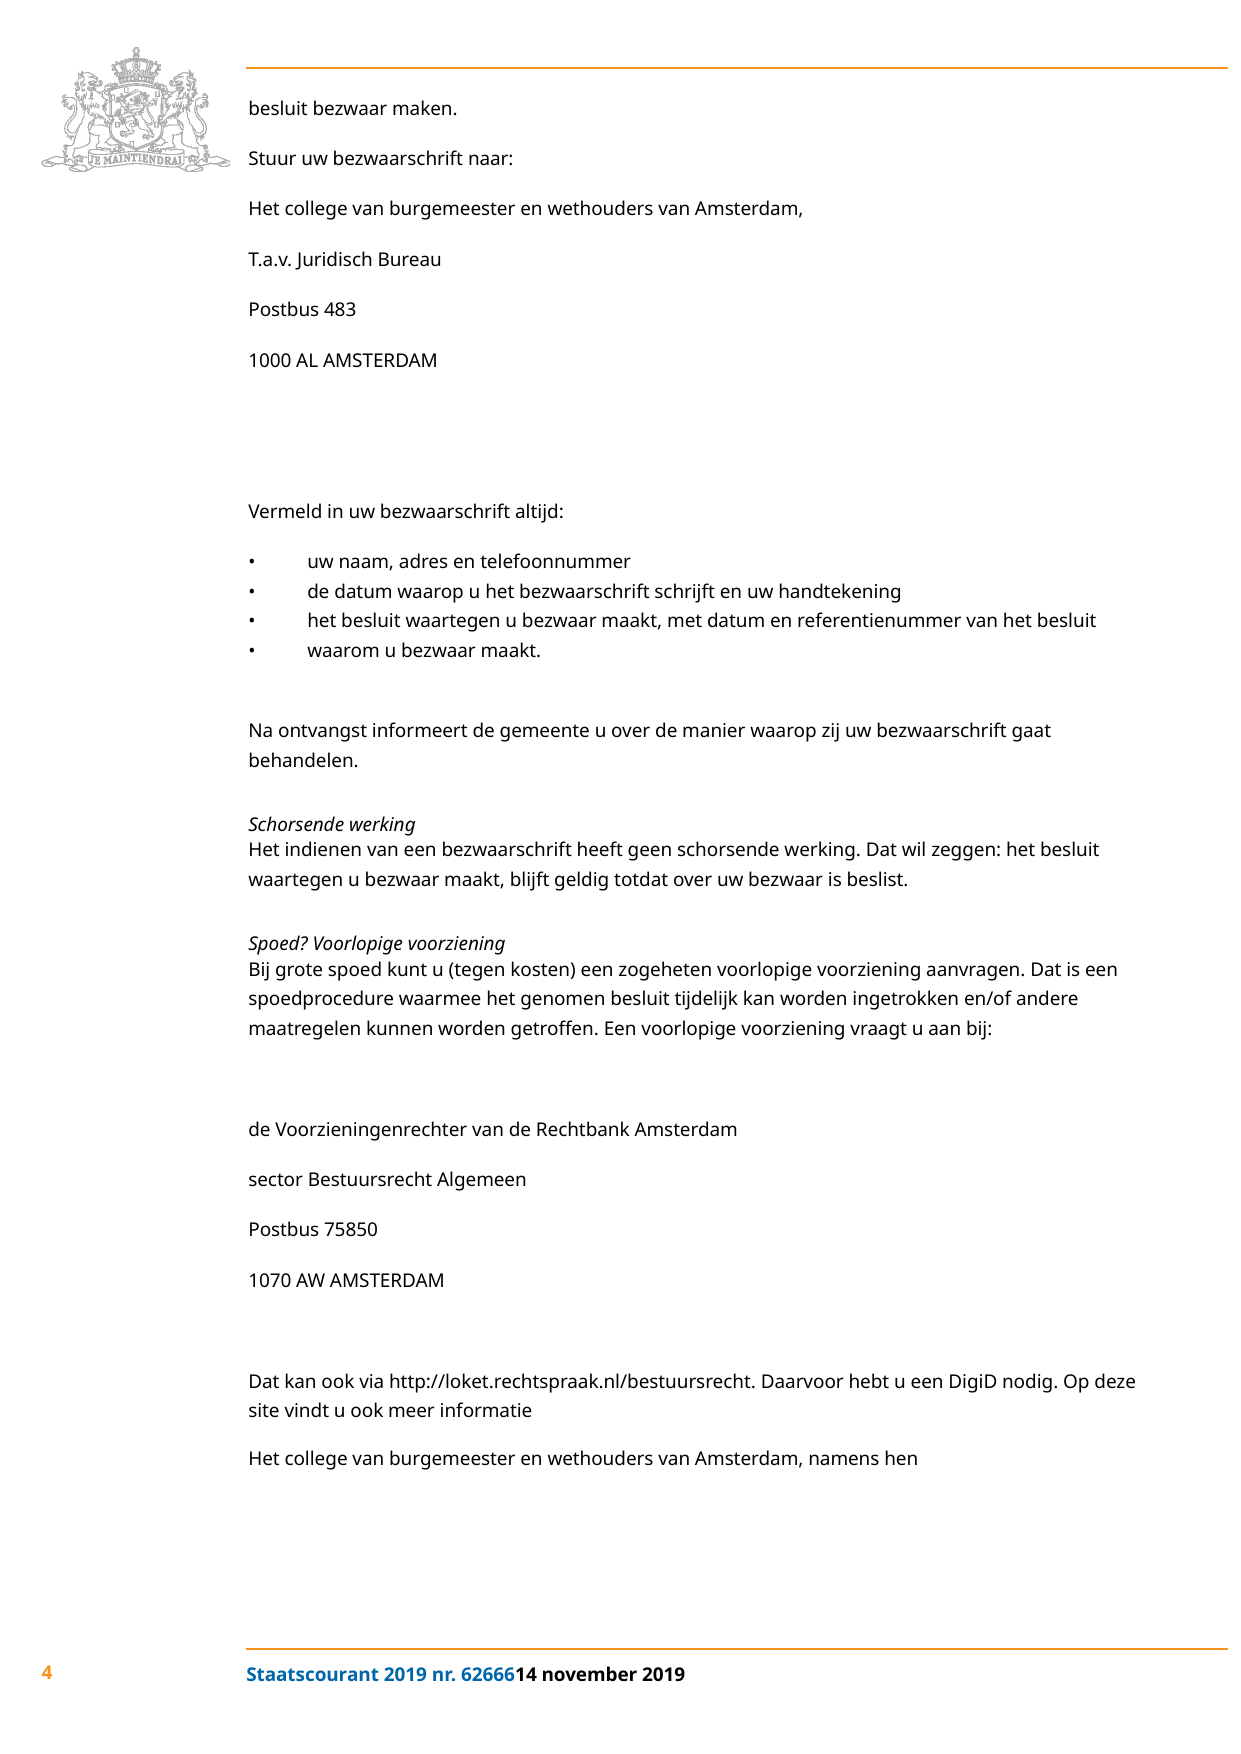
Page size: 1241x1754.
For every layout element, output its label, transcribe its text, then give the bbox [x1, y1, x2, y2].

list waarom u bezwaar maakt. [248, 637, 1152, 663]
text sector Bestuursrecht Algemeen [248, 1166, 1152, 1192]
text de Voorzieningenrechter van de Rechtbank Amsterdam [248, 1116, 1152, 1142]
list uw naam, adres en telefoonnummer [248, 548, 1152, 574]
list de datum waarop u het bezwaarschrift schrijft en uw handtekening [248, 578, 1152, 604]
text Spoed? Voorlopige voorziening [248, 930, 1152, 956]
text Postbus 483 [248, 296, 1152, 322]
text besluit bezwaar maken. [248, 95, 1152, 121]
list het besluit waartegen u bezwaar maakt, met datum en referentienummer van het besluit [248, 608, 1152, 633]
text Dat kan ook via http://loket.rechtspraak.nl/bestuursrecht. Daarvoor hebt u een DigiD nodig. Op deze site vindt u ook meer informatie [248, 1368, 1152, 1423]
text Vermeld in uw bezwaarschrift altijd: [248, 498, 1152, 524]
text Postbus 75850 [248, 1217, 1152, 1242]
text T.a.v. Juridisch Bureau [248, 246, 1152, 272]
picture [41, 47, 231, 172]
text Het college van burgemeester en wethouders van Amsterdam, [248, 196, 1152, 221]
text Na ontvangst informeert de gemeente u over de manier waarop zij uw bezwaarschrift gaat behandelen. [248, 717, 1152, 773]
text Stuur uw bezwaarschrift naar: [248, 145, 1152, 171]
text 1070 AW AMSTERDAM [248, 1267, 1152, 1293]
text Het indienen van een bezwaarschrift heeft geen schorsende werking. Dat wil zeggen: het besluit waartegen u bezwaar maakt, blijft geldig totdat over uw bezwaar is beslist. [248, 837, 1152, 892]
text Het college van burgemeester en wethouders van Amsterdam, namens hen [248, 1445, 1152, 1471]
text Bij grote spoed kunt u (tegen kosten) een zogeheten voorlopige voorziening aanvragen. Dat is een spoedprocedure waarmee het genomen besluit tijdelijk kan worden ingetrokken en/of andere maatregelen kunnen worden getroffen. Een voorlopige voorziening vraagt u aan bij: [248, 956, 1152, 1041]
text Schorsende werking [248, 811, 1152, 837]
text 1000 AL AMSTERDAM [248, 347, 1152, 373]
